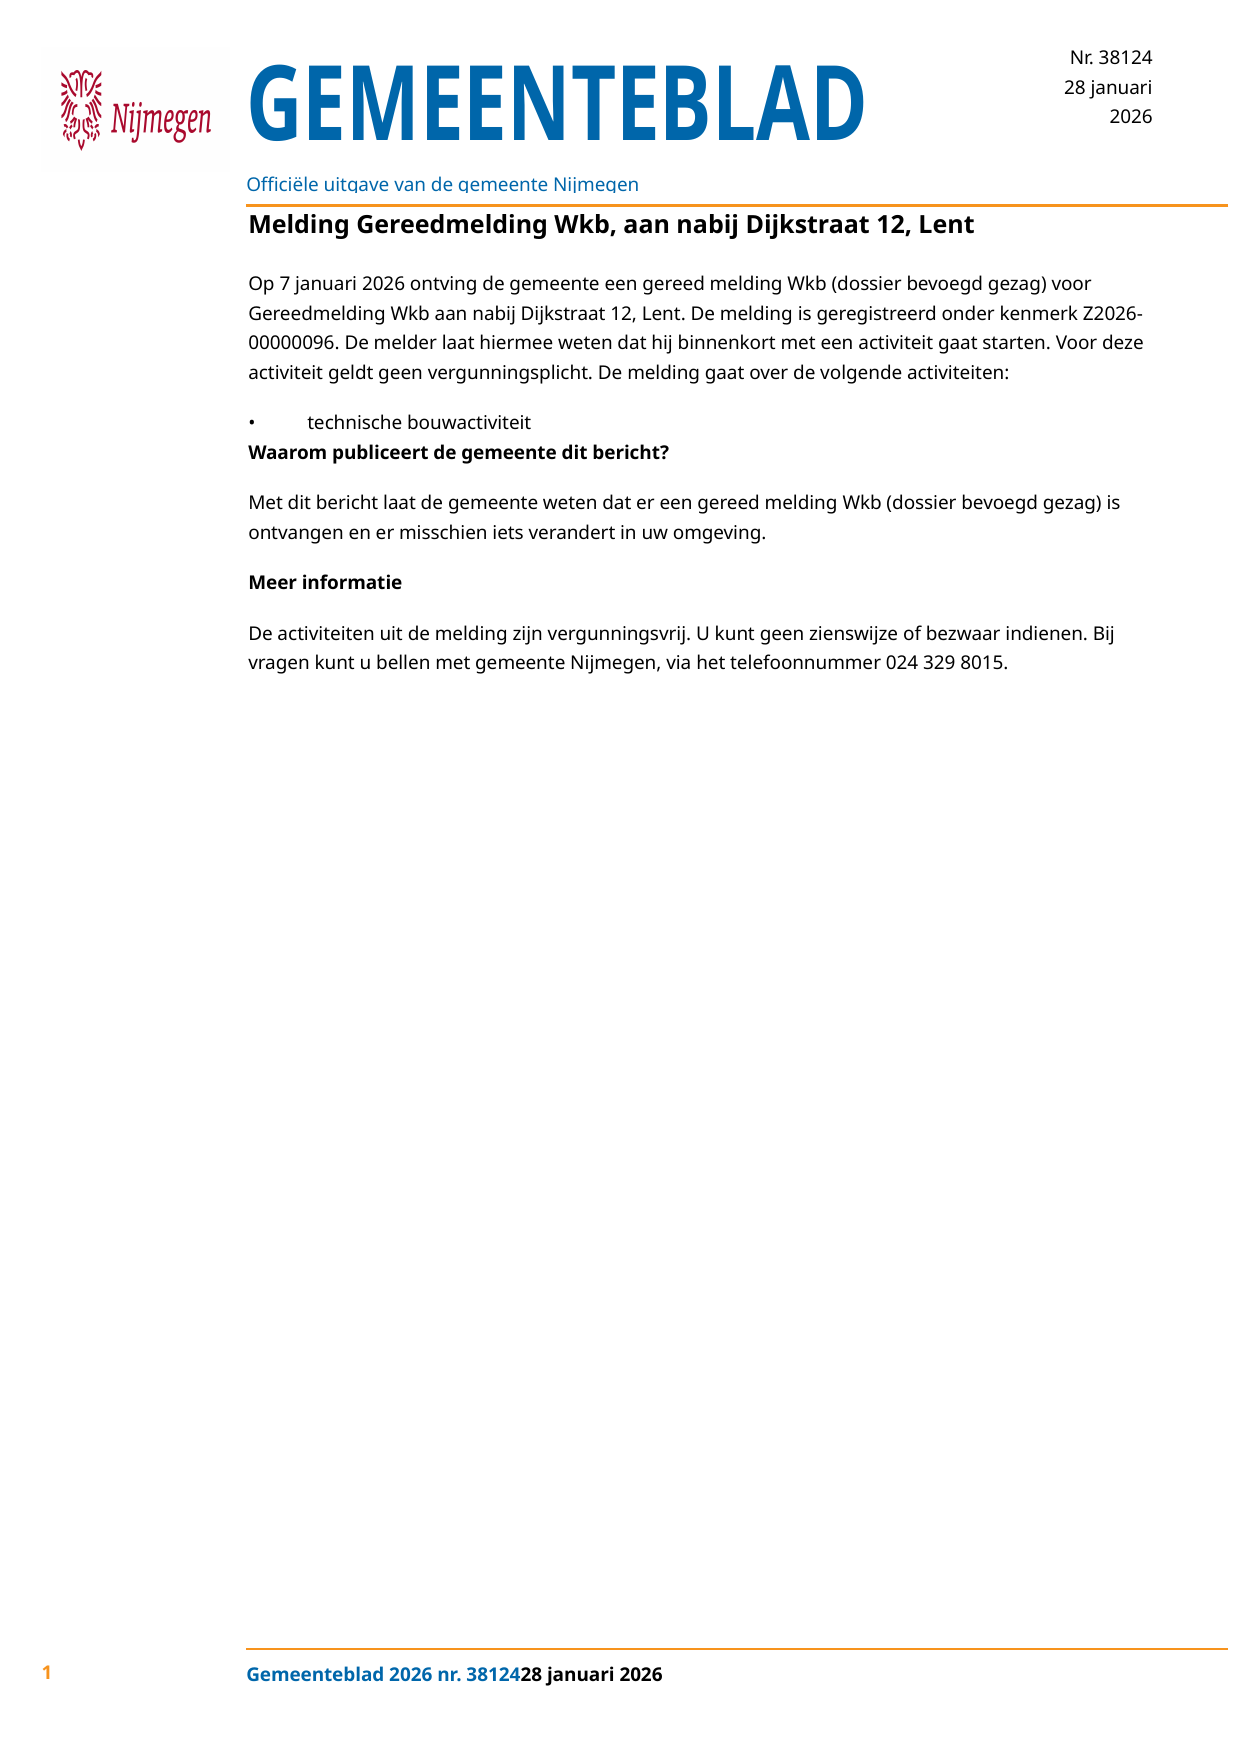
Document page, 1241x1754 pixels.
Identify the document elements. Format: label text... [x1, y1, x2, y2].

list technische bouwactiviteit [248, 409, 1152, 435]
text Op 7 januari 2026 ontving de gemeente een gereed melding Wkb (dossier bevoegd gezag) voor Gereedmelding Wkb aan nabij Dijkstraat 12, Lent. De melding is geregistreerd onder kenmerk Z2026-00000096. De melder laat hiermee weten dat hij binnenkort met een activiteit gaat starten. Voor deze activiteit geldt geen vergunningsplicht. De melding gaat over de volgende activiteiten: [248, 270, 1152, 385]
text Met dit bericht laat de gemeente weten dat er een gereed melding Wkb (dossier bevoegd gezag) is ontvangen en er misschien iets verandert in uw omgeving. [248, 489, 1152, 545]
text Waarom publiceert de gemeente dit bericht? [248, 439, 1152, 465]
text De activiteiten uit de melding zijn vergunningsvrij. U kunt geen zienswijze of bezwaar indienen. Bij vragen kunt u bellen met gemeente Nijmegen, via het telefoonnummer 024 329 8015. [248, 620, 1152, 675]
picture [41, 47, 231, 172]
text Melding Gereedmelding Wkb, aan nabij Dijkstraat 12, Lent [248, 207, 1152, 241]
text Meer informatie [248, 569, 1152, 595]
